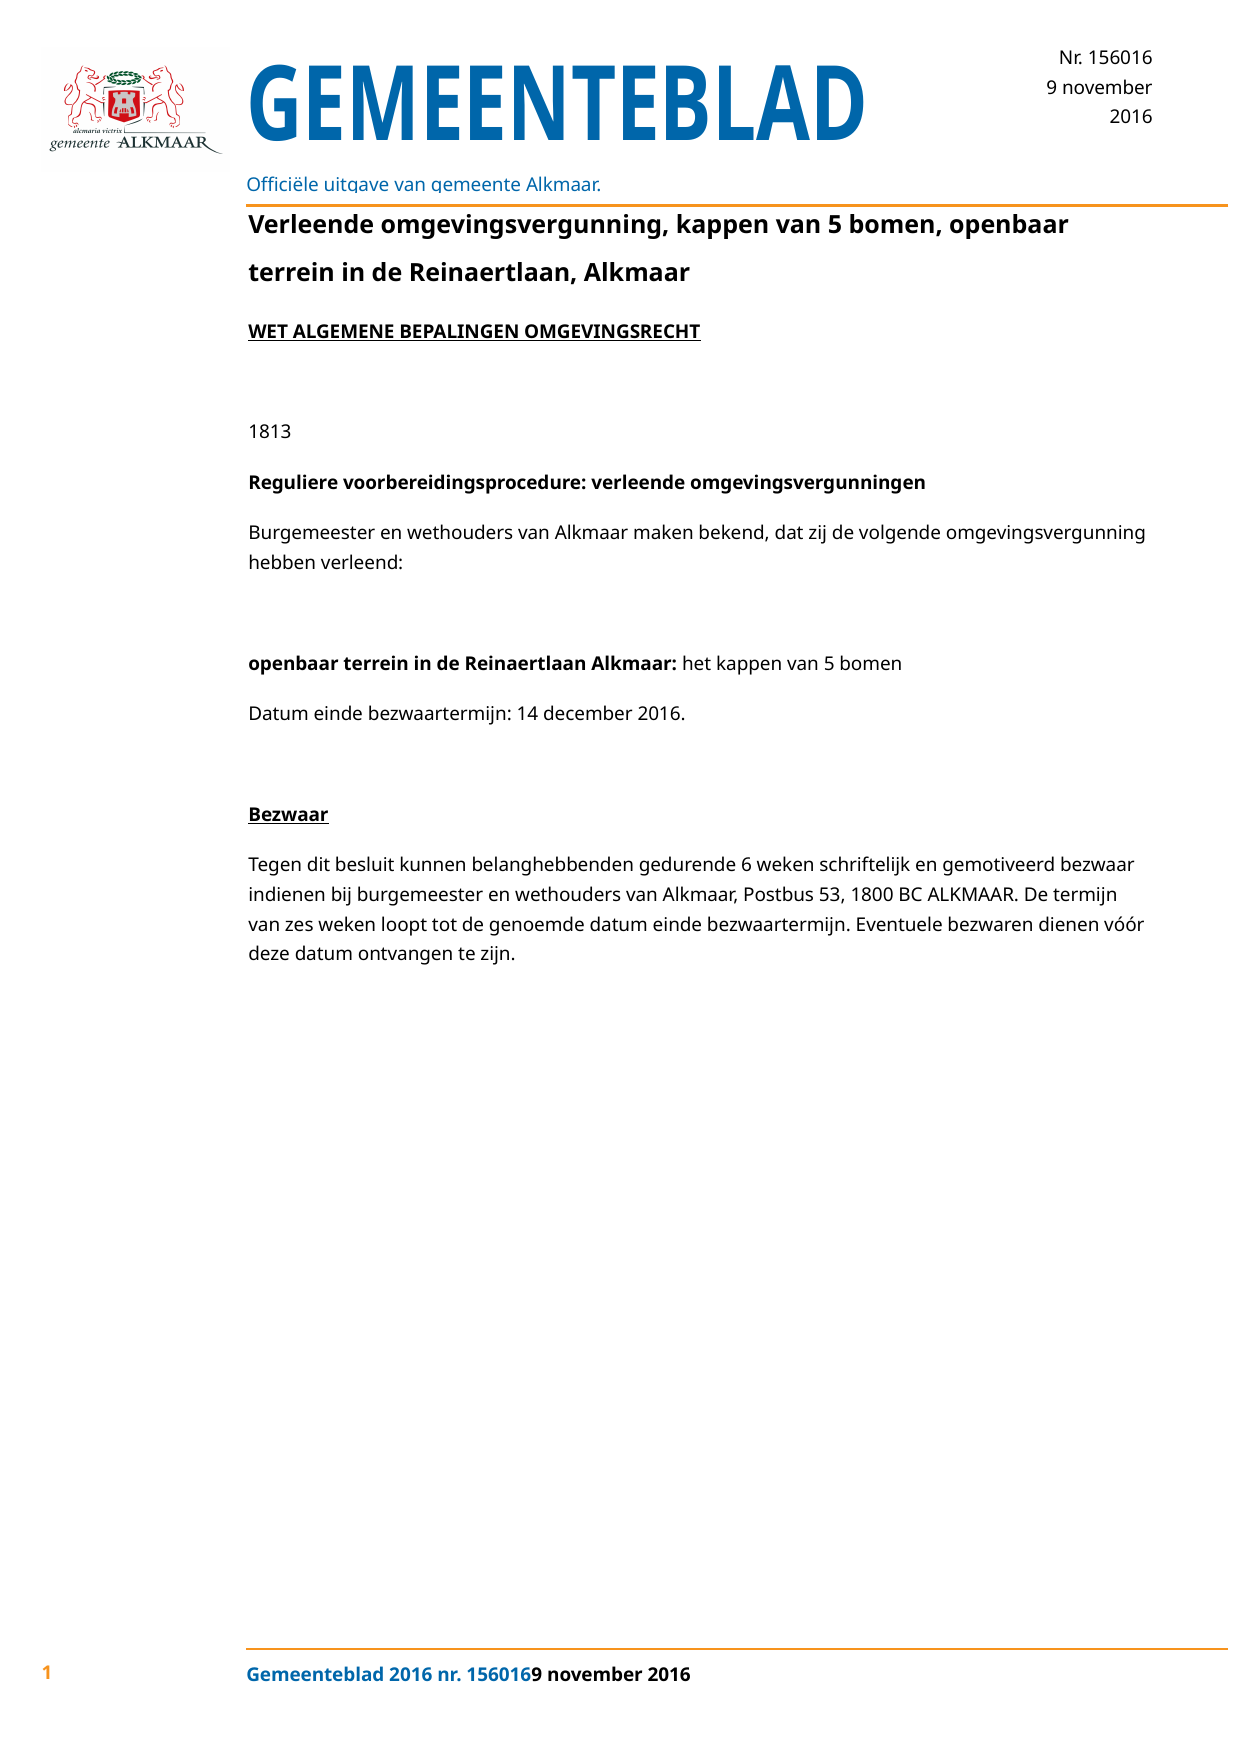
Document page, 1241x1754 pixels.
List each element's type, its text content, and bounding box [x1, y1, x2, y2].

picture [41, 47, 231, 172]
text 1813 [248, 419, 1152, 444]
text Bezwaar [248, 801, 1152, 827]
text Tegen dit besluit kunnen belanghebbenden gedurende 6 weken schriftelijk en gemotiveerd bezwaar indienen bij burgemeester en wethouders van Alkmaar, Postbus 53, 1800 BC ALKMAAR. De termijn van zes weken loopt tot de genoemde datum einde bezwaartermijn. Eventuele bezwaren dienen vóór deze datum ontvangen te zijn. [248, 852, 1152, 966]
text Datum einde bezwaartermijn: 14 december 2016. [248, 700, 1152, 726]
text Reguliere voorbereidingsprocedure: verleende omgevingsvergunningen [248, 469, 1152, 495]
text Burgemeester en wethouders van Alkmaar maken bekend, dat zij de volgende omgevingsvergunning hebben verleend: [248, 519, 1152, 575]
text WET ALGEMENE BEPALINGEN OMGEVINGSRECHT [248, 318, 1152, 344]
text openbaar terrein in de Reinaertlaan Alkmaar: het kappen van 5 bomen [248, 650, 1152, 676]
text Verleende omgevingsvergunning, kappen van 5 bomen, openbaar terrein in de Reinaertlaan, Alkmaar [248, 207, 1152, 288]
